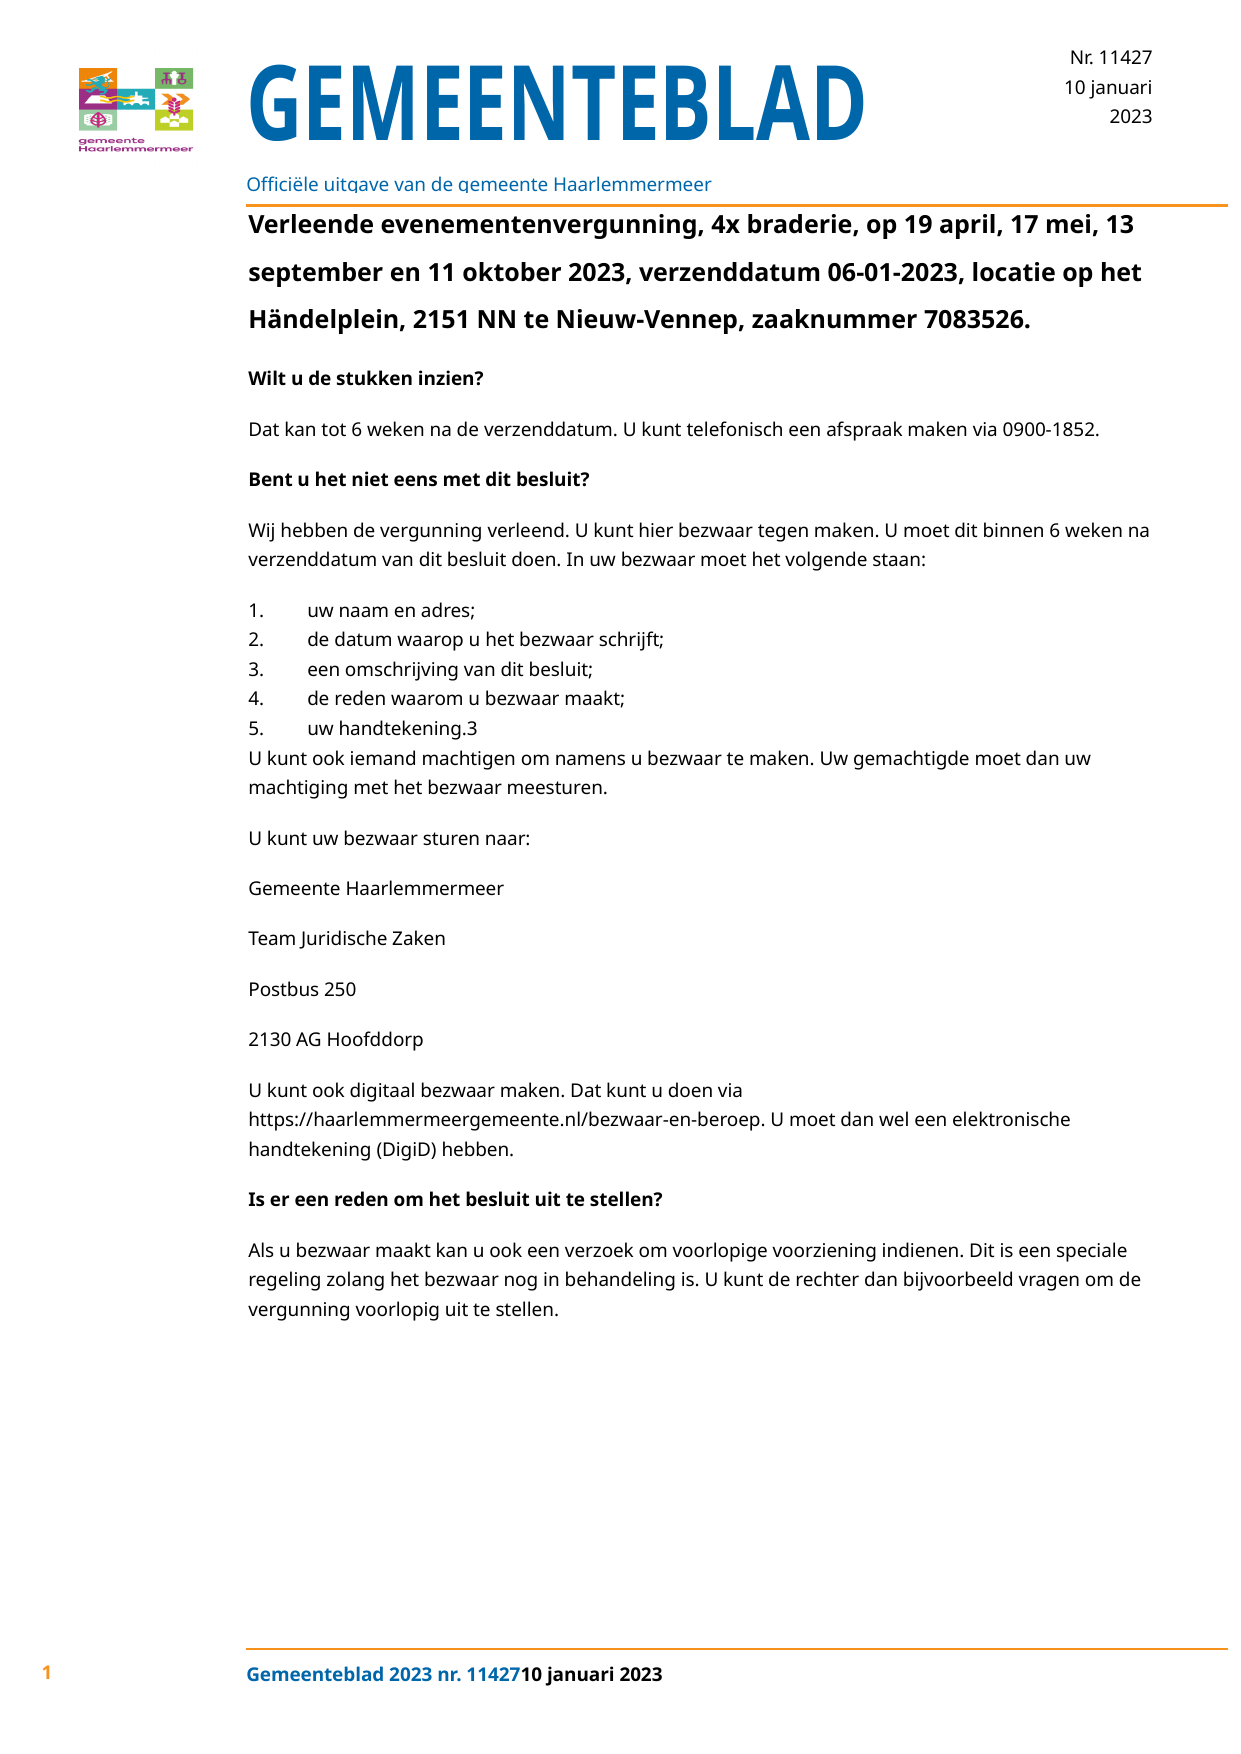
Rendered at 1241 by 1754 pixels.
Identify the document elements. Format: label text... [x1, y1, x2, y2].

text Bent u het niet eens met dit besluit? [248, 466, 1152, 492]
text Team Juridische Zaken [248, 926, 1152, 951]
text Postbus 250 [248, 976, 1152, 1002]
text U kunt uw bezwaar sturen naar: [248, 825, 1152, 850]
list een omschrijving van dit besluit; [248, 656, 1152, 682]
text Wilt u de stukken inzien? [248, 366, 1152, 391]
picture [41, 47, 231, 172]
list de reden waarom u bezwaar maakt; [248, 686, 1152, 711]
text 2130 AG Hoofddorp [248, 1026, 1152, 1052]
text Is er een reden om het besluit uit te stellen? [248, 1186, 1152, 1212]
text Als u bezwaar maakt kan u ook een verzoek om voorlopige voorziening indienen. Dit is een speciale regeling zolang het bezwaar nog in behandeling is. U kunt de rechter dan bijvoorbeeld vragen om de vergunning voorlopig uit te stellen. [248, 1237, 1152, 1322]
list uw handtekening.3 [248, 715, 1152, 741]
text Dat kan tot 6 weken na de verzenddatum. U kunt telefonisch een afspraak maken via 0900-1852. [248, 416, 1152, 442]
text Wij hebben de vergunning verleend. U kunt hier bezwaar tegen maken. U moet dit binnen 6 weken na verzenddatum van dit besluit doen. In uw bezwaar moet het volgende staan: [248, 517, 1152, 572]
text U kunt ook digitaal bezwaar maken. Dat kunt u doen via https://haarlemmermeergemeente.nl/bezwaar-en-beroep. U moet dan wel een elektronische handtekening (DigiD) hebben. [248, 1077, 1152, 1162]
text Gemeente Haarlemmermeer [248, 875, 1152, 901]
text Verleende evenementenvergunning, 4x braderie, op 19 april, 17 mei, 13 september en 11 oktober 2023, verzenddatum 06-01-2023, locatie op het Händelplein, 2151 NN te Nieuw-Vennep, zaaknummer 7083526. [248, 207, 1152, 336]
text U kunt ook iemand machtigen om namens u bezwaar te maken. Uw gemachtigde moet dan uw machtiging met het bezwaar meesturen. [248, 745, 1152, 800]
list de datum waarop u het bezwaar schrijft; [248, 626, 1152, 652]
list uw naam en adres; [248, 597, 1152, 622]
